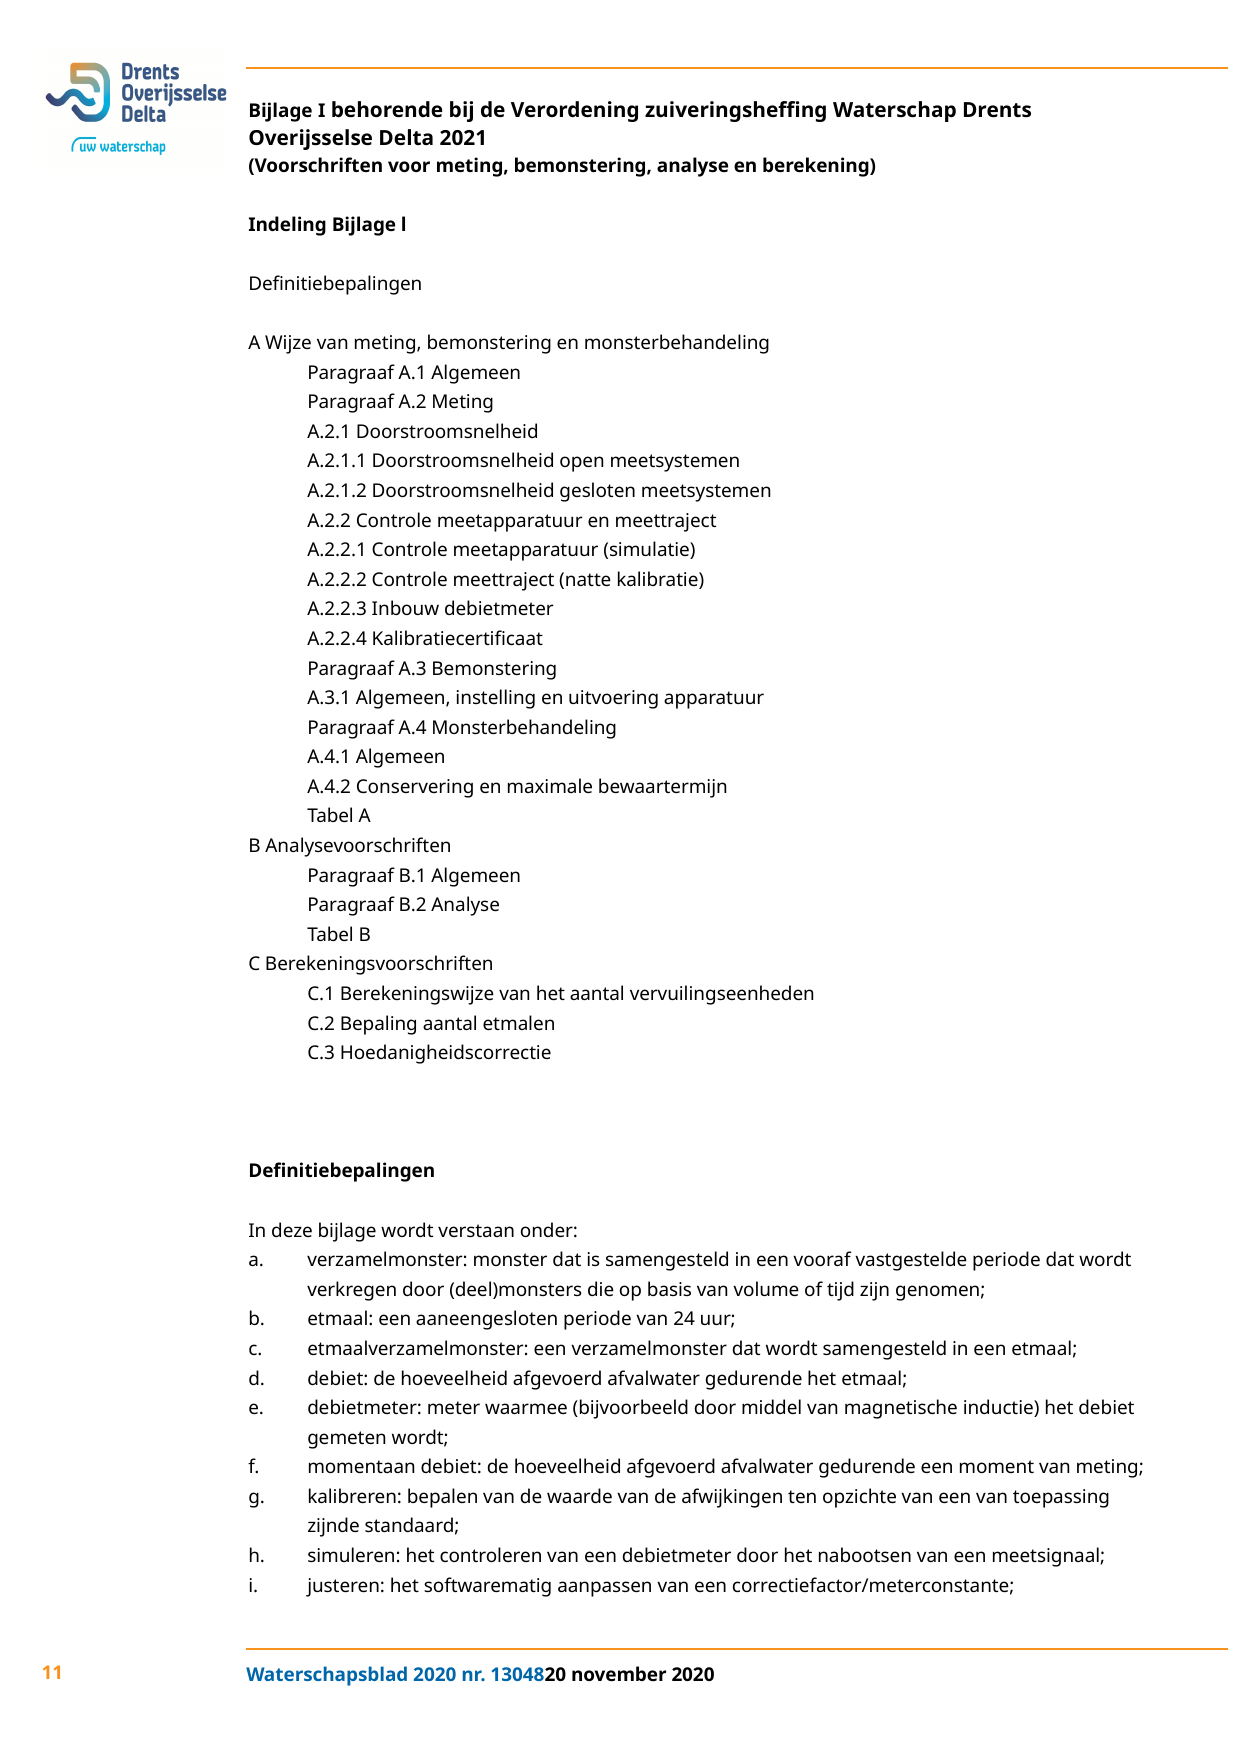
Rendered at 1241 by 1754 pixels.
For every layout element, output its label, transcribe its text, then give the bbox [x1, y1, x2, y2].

list A.2.1.1 Doorstroomsnelheid open meetsystemen [248, 448, 1152, 473]
list C.3 Hoedanigheidscorrectie [248, 1039, 1152, 1065]
text C Berekeningsvoorschriften [248, 951, 1152, 976]
text In deze bijlage wordt verstaan onder: [248, 1217, 1152, 1242]
list Paragraaf B.1 Algemeen [248, 862, 1152, 887]
text B Analysevoorschriften [248, 832, 1152, 858]
list A.2.1.2 Doorstroomsnelheid gesloten meetsystemen [248, 477, 1152, 503]
list kalibreren: bepalen van de waarde van de afwijkingen ten opzichte van een van toepassing zijnde standaard; [248, 1483, 1152, 1538]
list Tabel A [248, 803, 1152, 828]
list C.2 Bepaling aantal etmalen [248, 1010, 1152, 1035]
list debietmeter: meter waarmee (bijvoorbeeld door middel van magnetische inductie) het debiet gemeten wordt; [248, 1394, 1152, 1449]
list A.2.2 Controle meetapparatuur en meettraject [248, 507, 1152, 532]
list A.2.2.3 Inbouw debietmeter [248, 596, 1152, 621]
text Definitiebepalingen [248, 270, 1152, 296]
list Paragraaf A.3 Bemonstering [248, 655, 1152, 680]
list A.2.1 Doorstroomsnelheid [248, 418, 1152, 444]
list A.4.2 Conservering en maximale bewaartermijn [248, 773, 1152, 799]
list simuleren: het controleren van een debietmeter door het nabootsen van een meetsignaal; [248, 1542, 1152, 1568]
list Tabel B [248, 921, 1152, 947]
text A Wijze van meting, bemonstering en monsterbehandeling [248, 329, 1152, 355]
list verzamelmonster: monster dat is samengesteld in een vooraf vastgestelde periode dat wordt verkregen door (deel)monsters die op basis van volume of tijd zijn genomen; [248, 1246, 1152, 1302]
list C.1 Berekeningswijze van het aantal vervuilingseenheden [248, 980, 1152, 1006]
list A.2.2.4 Kalibratiecertificaat [248, 625, 1152, 651]
list A.4.1 Algemeen [248, 743, 1152, 769]
text Definitiebepalingen [248, 1158, 1152, 1183]
text Bijlage I behorende bij de Verordening zuiveringsheffing Waterschap Drents Overijsselse Delta 2021 [248, 95, 1152, 152]
list Paragraaf A.1 Algemeen [248, 359, 1152, 384]
text (Voorschriften voor meting, bemonstering, analyse en berekening) [248, 152, 1152, 177]
list momentaan debiet: de hoeveelheid afgevoerd afvalwater gedurende een moment van meting; [248, 1453, 1152, 1479]
list etmaalverzamelmonster: een verzamelmonster dat wordt samengesteld in een etmaal; [248, 1335, 1152, 1361]
list Paragraaf A.2 Meting [248, 388, 1152, 414]
list etmaal: een aaneengesloten periode van 24 uur; [248, 1306, 1152, 1331]
list Paragraaf A.4 Monsterbehandeling [248, 714, 1152, 739]
picture [41, 47, 231, 172]
text Indeling Bijlage l [248, 211, 1152, 237]
list debiet: de hoeveelheid afgevoerd afvalwater gedurende het etmaal; [248, 1365, 1152, 1390]
list A.2.2.2 Controle meettraject (natte kalibratie) [248, 566, 1152, 592]
list justeren: het softwarematig aanpassen van een correctiefactor/meterconstante; [248, 1572, 1152, 1597]
list A.3.1 Algemeen, instelling en uitvoering apparatuur [248, 684, 1152, 710]
list Paragraaf B.2 Analyse [248, 891, 1152, 917]
list A.2.2.1 Controle meetapparatuur (simulatie) [248, 536, 1152, 562]
